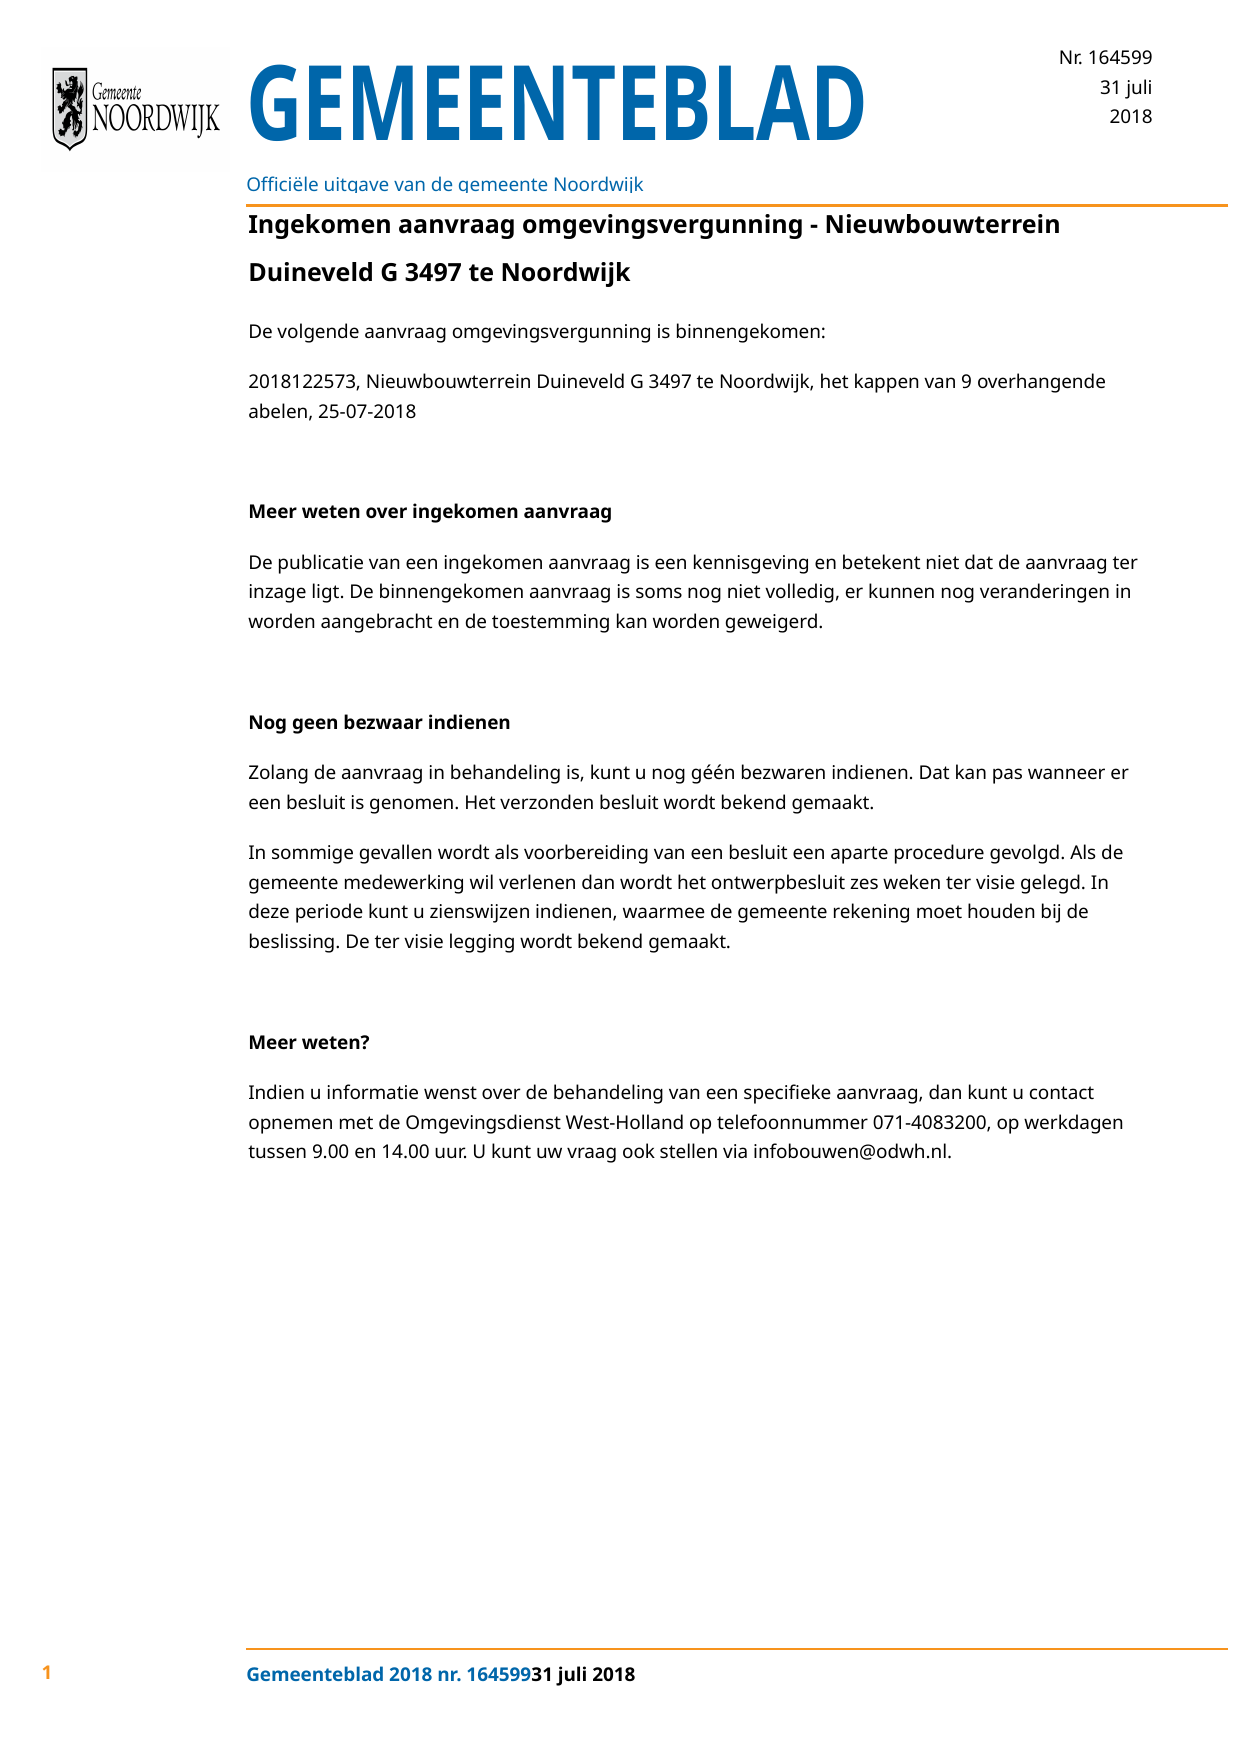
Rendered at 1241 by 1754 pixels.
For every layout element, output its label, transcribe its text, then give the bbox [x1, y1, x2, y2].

text Meer weten? [248, 1029, 1152, 1055]
text De publicatie van een ingekomen aanvraag is een kennisgeving en betekent niet dat de aanvraag ter inzage ligt. De binnengekomen aanvraag is soms nog niet volledig, er kunnen nog veranderingen in worden aangebracht en de toestemming kan worden geweigerd. [248, 549, 1152, 634]
text Nog geen bezwaar indienen [248, 709, 1152, 735]
text Indien u informatie wenst over de behandeling van een specifieke aanvraag, dan kunt u contact opnemen met de Omgevingsdienst West-Holland op telefoonnummer 071-4083200, op werkdagen tussen 9.00 en 14.00 uur. U kunt uw vraag ook stellen via infobouwen@odwh.nl. [248, 1079, 1152, 1164]
text 2018122573, Nieuwbouwterrein Duineveld G 3497 te Noordwijk, het kappen van 9 overhangende abelen, 25-07-2018 [248, 368, 1152, 424]
text Ingekomen aanvraag omgevingsvergunning - Nieuwbouwterrein Duineveld G 3497 te Noordwijk [248, 207, 1152, 288]
text In sommige gevallen wordt als voorbereiding van een besluit een aparte procedure gevolgd. Als de gemeente medewerking wil verlenen dan wordt het ontwerpbesluit zes weken ter visie gelegd. In deze periode kunt u zienswijzen indienen, waarmee de gemeente rekening moet houden bij de beslissing. De ter visie legging wordt bekend gemaakt. [248, 839, 1152, 954]
text De volgende aanvraag omgevingsvergunning is binnengekomen: [248, 318, 1152, 344]
text Zolang de aanvraag in behandeling is, kunt u nog géén bezwaren indienen. Dat kan pas wanneer er een besluit is genomen. Het verzonden besluit wordt bekend gemaakt. [248, 759, 1152, 815]
picture [41, 47, 231, 172]
text Meer weten over ingekomen aanvraag [248, 499, 1152, 524]
